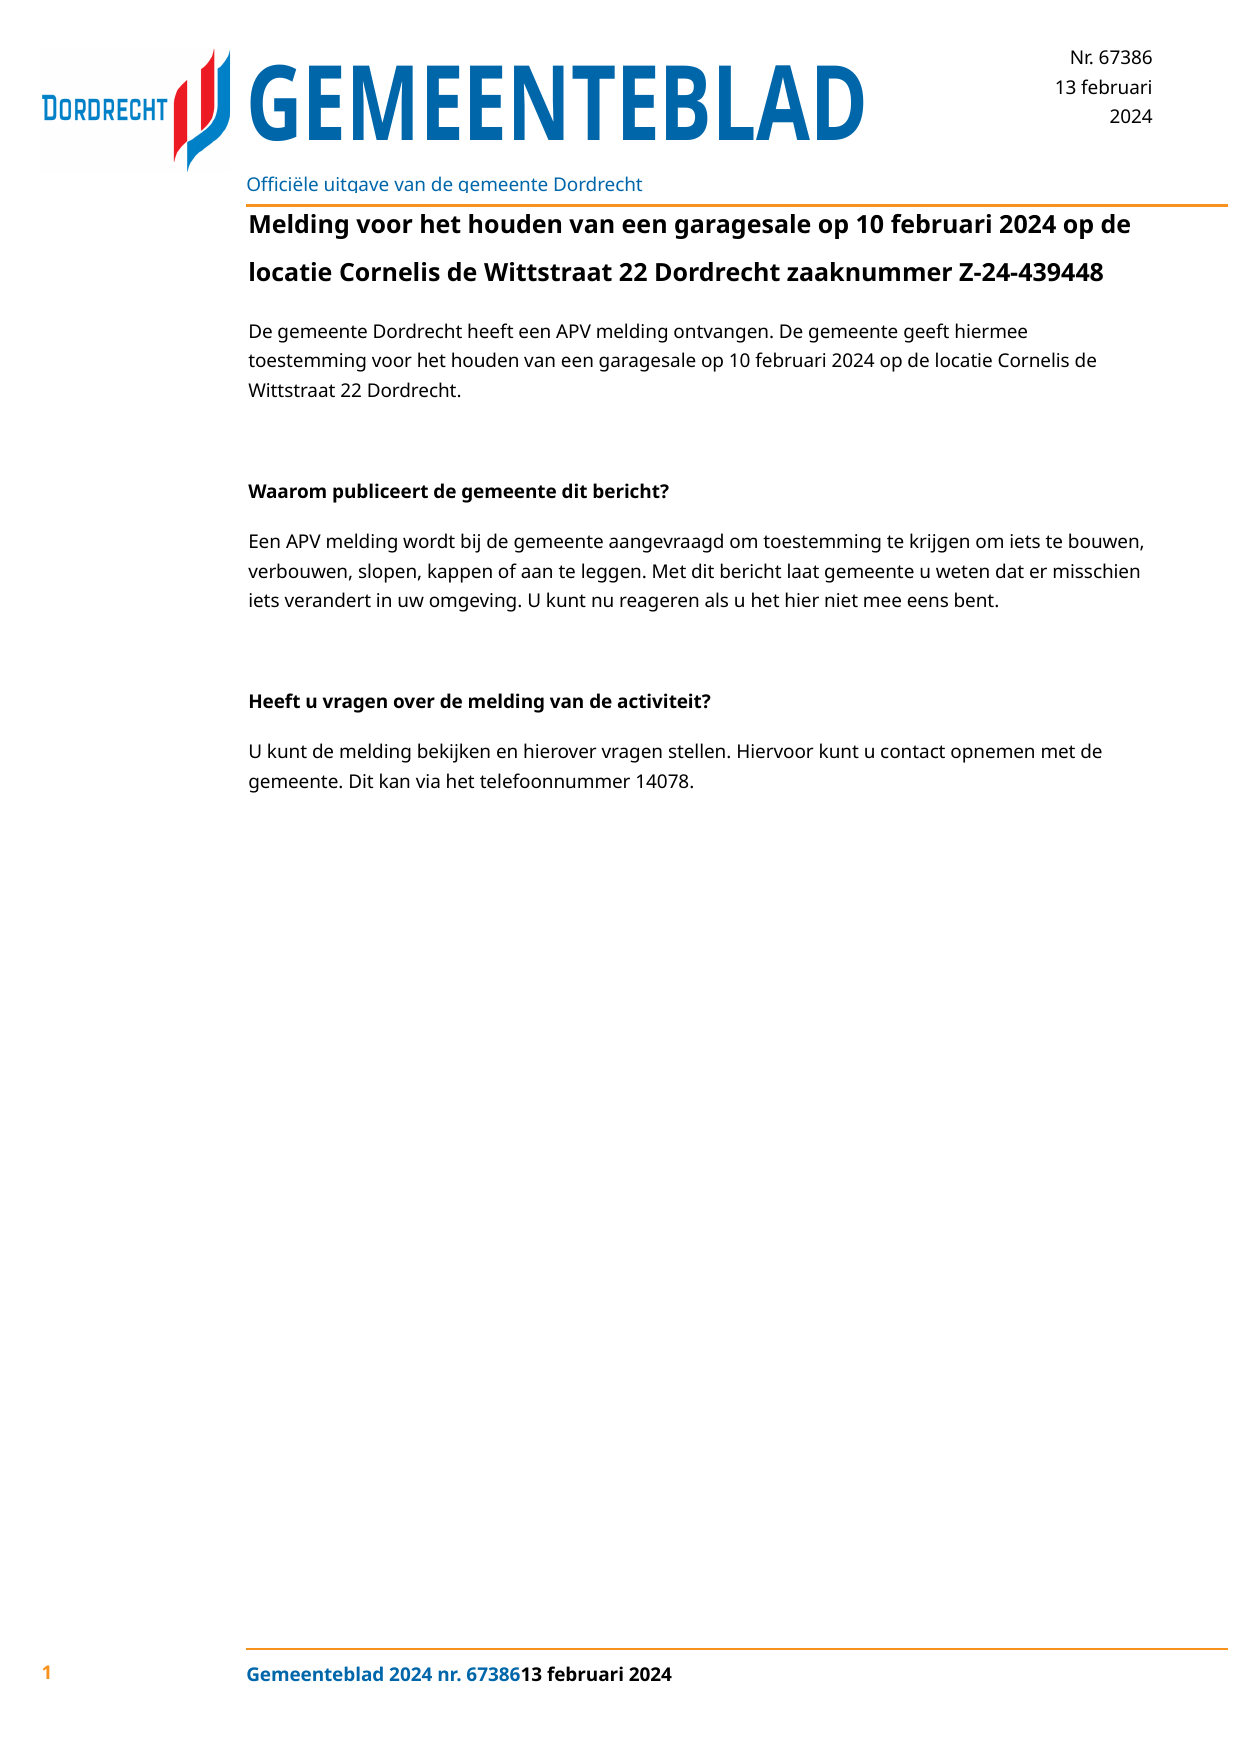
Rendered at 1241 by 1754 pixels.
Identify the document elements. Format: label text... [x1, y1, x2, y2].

text Heeft u vragen over de melding van de activiteit? [248, 688, 1152, 714]
text U kunt de melding bekijken en hierover vragen stellen. Hiervoor kunt u contact opnemen met de gemeente. Dit kan via het telefoonnummer 14078. [248, 739, 1152, 794]
text Waarom publiceert de gemeente dit bericht? [248, 478, 1152, 504]
text De gemeente Dordrecht heeft een APV melding ontvangen. De gemeente geeft hiermee toestemming voor het houden van een garagesale op 10 februari 2024 op de locatie Cornelis de Wittstraat 22 Dordrecht. [248, 318, 1152, 403]
text Melding voor het houden van een garagesale op 10 februari 2024 op de locatie Cornelis de Wittstraat 22 Dordrecht zaaknummer Z-24-439448 [248, 207, 1152, 288]
picture [41, 47, 231, 172]
text Een APV melding wordt bij de gemeente aangevraagd om toestemming te krijgen om iets te bouwen, verbouwen, slopen, kappen of aan te leggen. Met dit bericht laat gemeente u weten dat er misschien iets verandert in uw omgeving. U kunt nu reageren als u het hier niet mee eens bent. [248, 528, 1152, 613]
